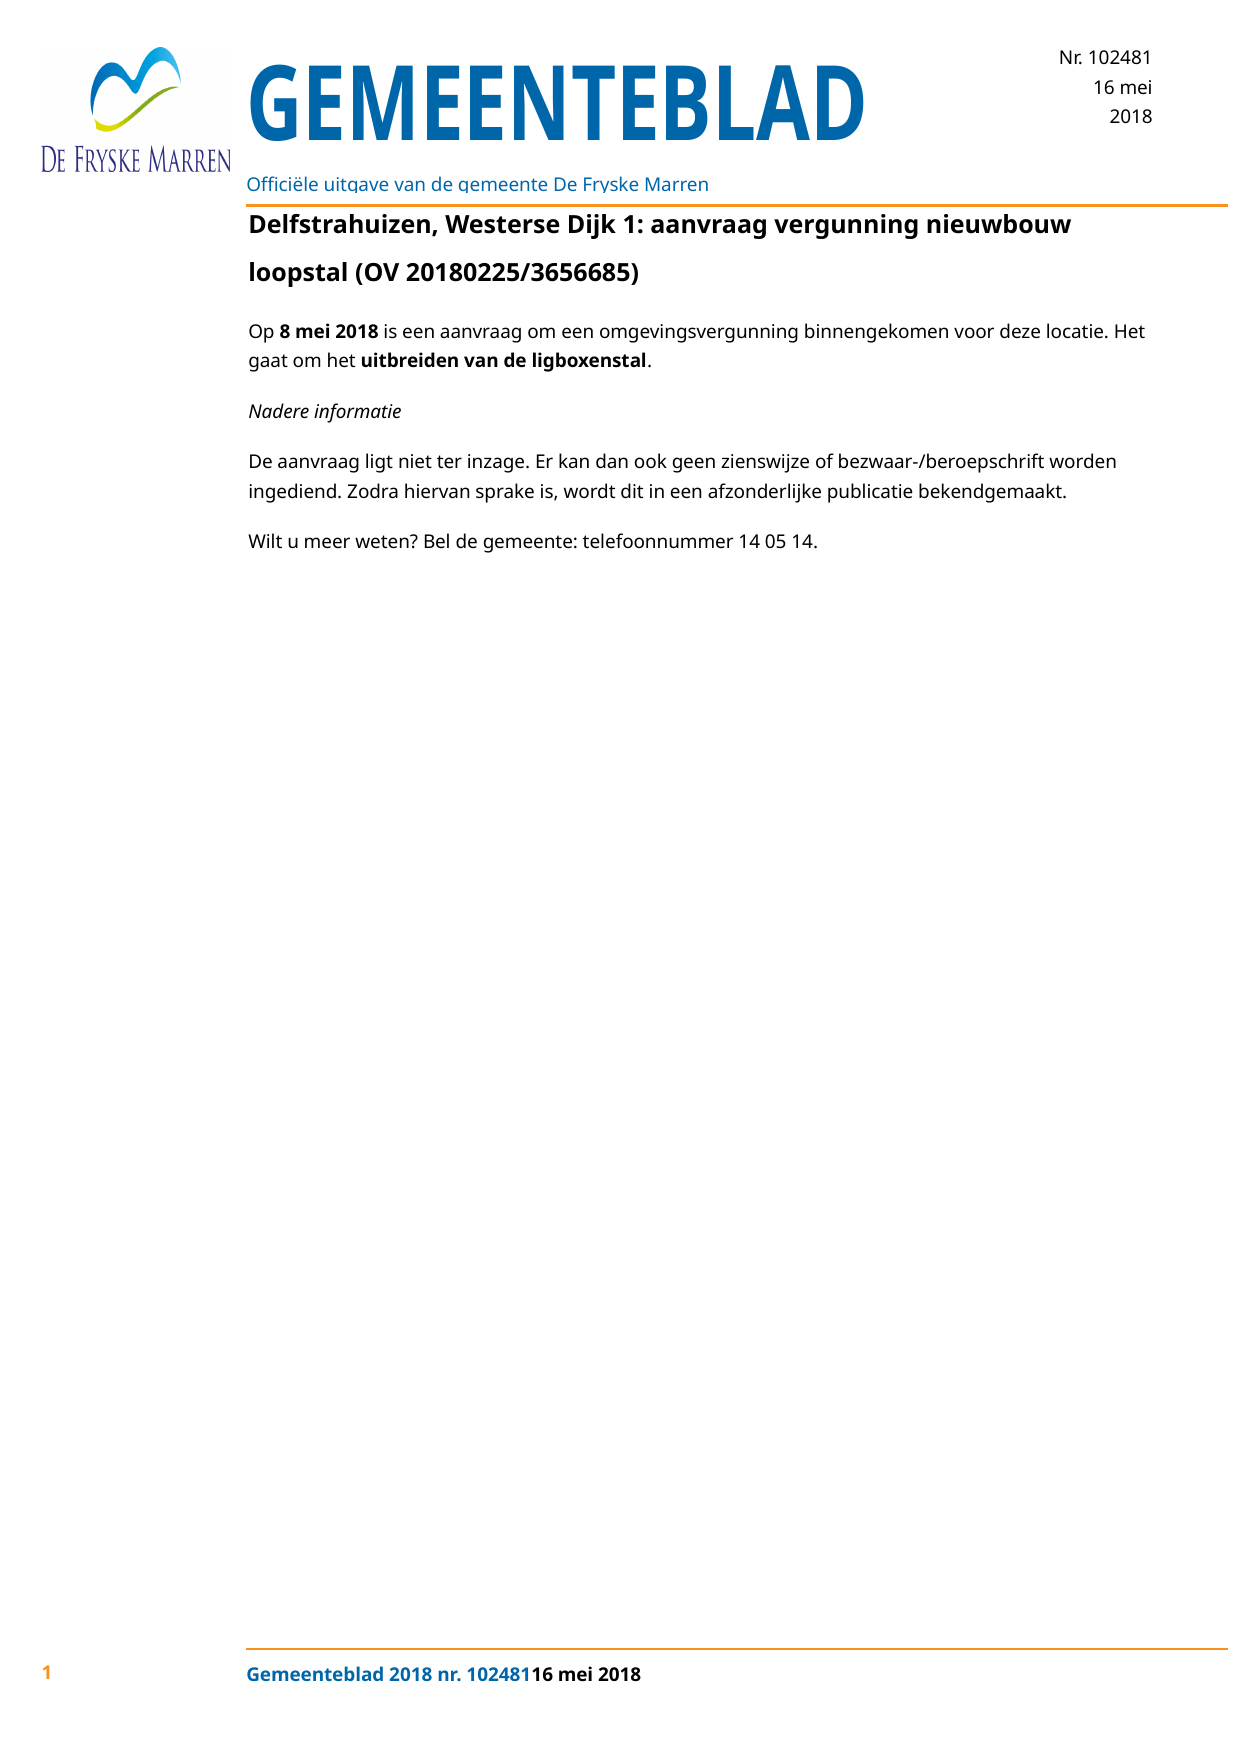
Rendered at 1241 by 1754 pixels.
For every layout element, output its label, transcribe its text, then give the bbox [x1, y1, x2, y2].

picture [41, 47, 231, 172]
text De aanvraag ligt niet ter inzage. Er kan dan ook geen zienswijze of bezwaar-/beroepschrift worden ingediend. Zodra hiervan sprake is, wordt dit in een afzonderlijke publicatie bekendgemaakt. [248, 448, 1152, 504]
text Op 8 mei 2018 is een aanvraag om een omgevingsvergunning binnengekomen voor deze locatie. Het gaat om het uitbreiden van de ligboxenstal. [248, 318, 1152, 373]
text Delfstrahuizen, Westerse Dijk 1: aanvraag vergunning nieuwbouw loopstal (OV 20180225/3656685) [248, 207, 1152, 288]
text Nadere informatie [248, 398, 1152, 424]
text Wilt u meer weten? Bel de gemeente: telefoonnummer 14 05 14. [248, 528, 1152, 554]
